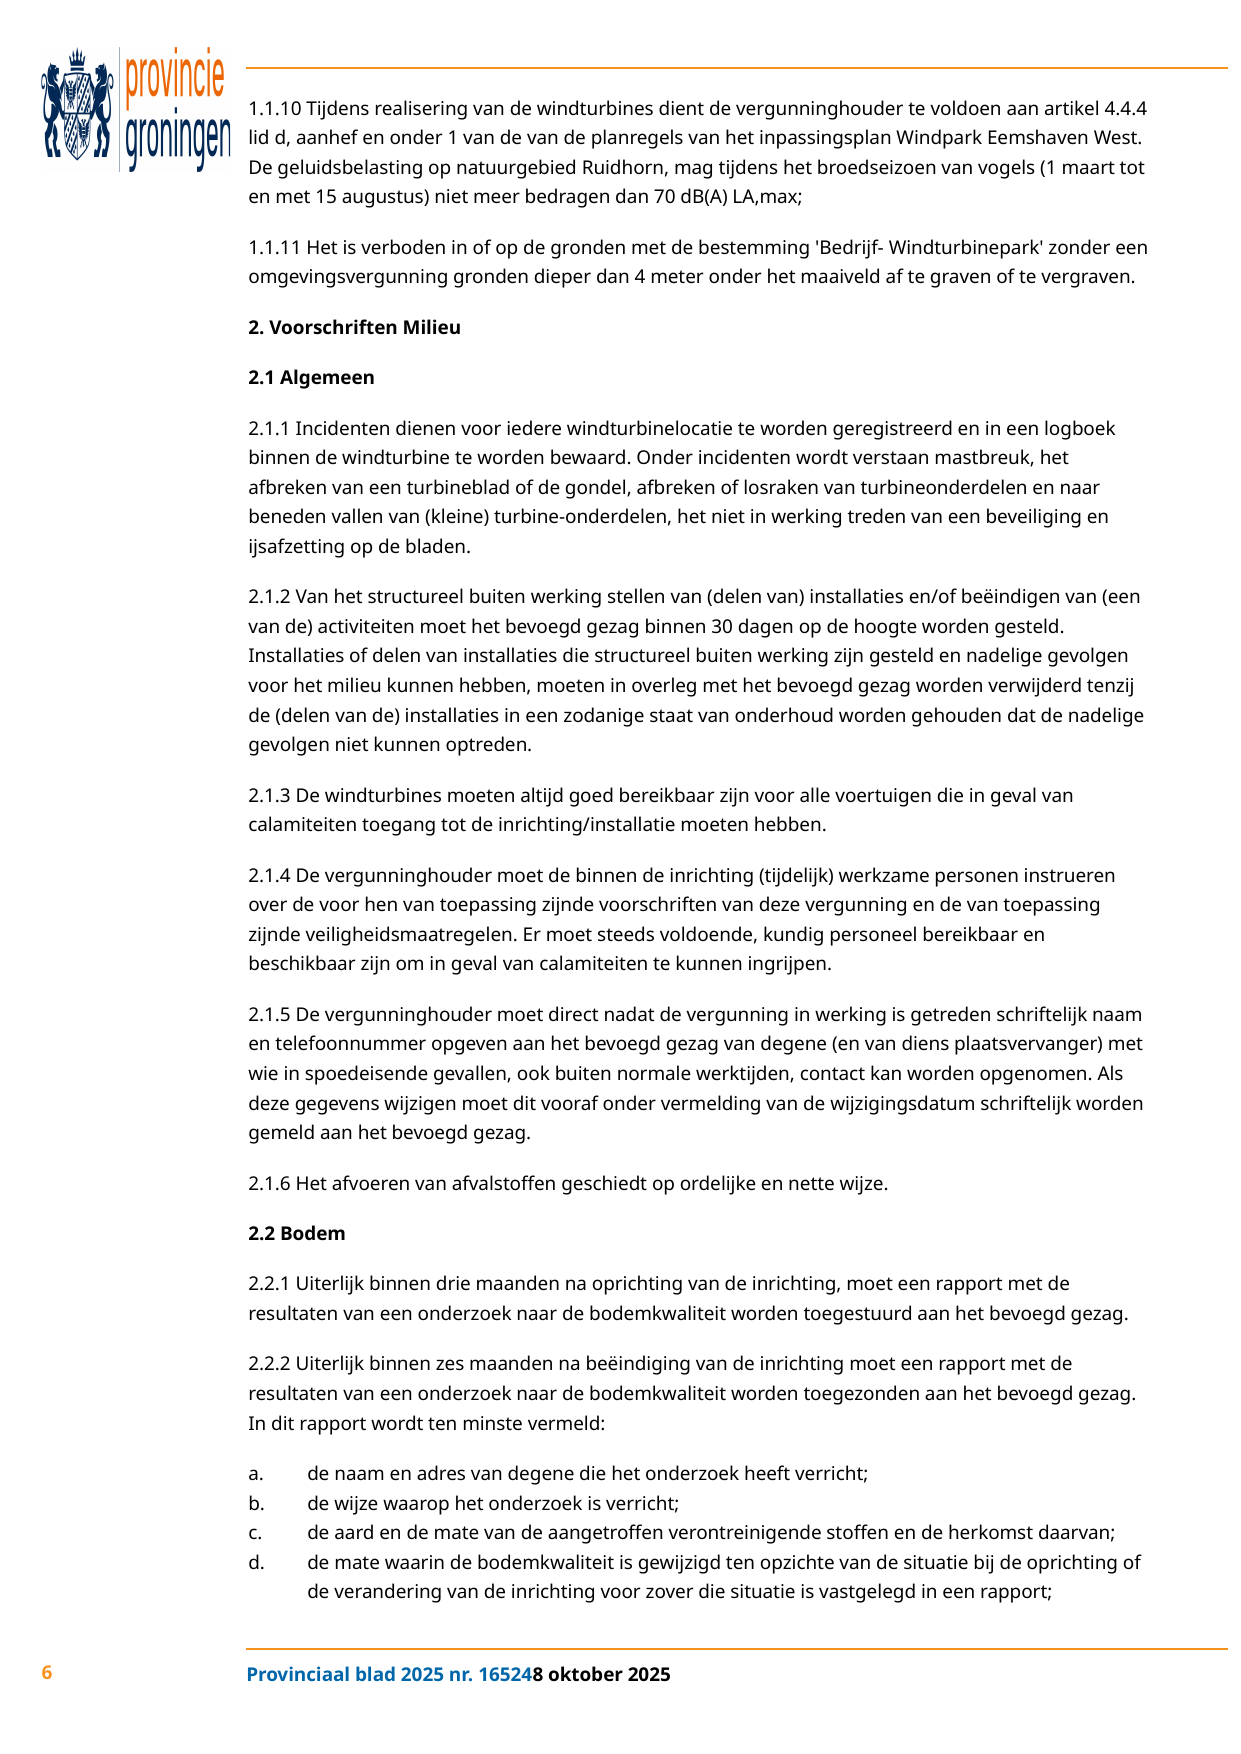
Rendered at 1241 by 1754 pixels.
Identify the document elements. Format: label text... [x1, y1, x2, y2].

text 1.1.11 Het is verboden in of op de gronden met de bestemming 'Bedrijf- Windturbinepark' zonder een omgevingsvergunning gronden dieper dan 4 meter onder het maaiveld af te graven of te vergraven. [248, 234, 1152, 289]
text 2. Voorschriften Milieu [248, 314, 1152, 340]
list de wijze waarop het onderzoek is verricht; [248, 1490, 1152, 1516]
picture [41, 47, 231, 172]
text 2.2.2 Uiterlijk binnen zes maanden na beëindiging van de inrichting moet een rapport met de resultaten van een onderzoek naar de bodemkwaliteit worden toegezonden aan het bevoegd gezag. In dit rapport wordt ten minste vermeld: [248, 1351, 1152, 1436]
text 2.2 Bodem [248, 1220, 1152, 1246]
text 2.1.6 Het afvoeren van afvalstoffen geschiedt op ordelijke en nette wijze. [248, 1170, 1152, 1196]
text 2.2.1 Uiterlijk binnen drie maanden na oprichting van de inrichting, moet een rapport met de resultaten van een onderzoek naar de bodemkwaliteit worden toegestuurd aan het bevoegd gezag. [248, 1271, 1152, 1326]
text 2.1.5 De vergunninghouder moet direct nadat de vergunning in werking is getreden schriftelijk naam en telefoonnummer opgeven aan het bevoegd gezag van degene (en van diens plaatsvervanger) met wie in spoedeisende gevallen, ook buiten normale werktijden, contact kan worden opgenomen. Als deze gegevens wijzigen moet dit vooraf onder vermelding van de wijzigingsdatum schriftelijk worden gemeld aan het bevoegd gezag. [248, 1001, 1152, 1145]
list de naam en adres van degene die het onderzoek heeft verricht; [248, 1460, 1152, 1486]
text 2.1.1 Incidenten dienen voor iedere windturbinelocatie te worden geregistreerd en in een logboek binnen de windturbine te worden bewaard. Onder incidenten wordt verstaan mastbreuk, het afbreken van een turbineblad of de gondel, afbreken of losraken van turbineonderdelen en naar beneden vallen van (kleine) turbine-onderdelen, het niet in werking treden van een beveiliging en ijsafzetting op de bladen. [248, 415, 1152, 559]
list de mate waarin de bodemkwaliteit is gewijzigd ten opzichte van de situatie bij de oprichting of de verandering van de inrichting voor zover die situatie is vastgelegd in een rapport; [248, 1549, 1152, 1604]
text 2.1.4 De vergunninghouder moet de binnen de inrichting (tijdelijk) werkzame personen instrueren over de voor hen van toepassing zijnde voorschriften van deze vergunning en de van toepassing zijnde veiligheidsmaatregelen. Er moet steeds voldoende, kundig personeel bereikbaar en beschikbaar zijn om in geval van calamiteiten te kunnen ingrijpen. [248, 862, 1152, 976]
text 2.1.3 De windturbines moeten altijd goed bereikbaar zijn voor alle voertuigen die in geval van calamiteiten toegang tot de inrichting/installatie moeten hebben. [248, 782, 1152, 837]
text 1.1.10 Tijdens realisering van de windturbines dient de vergunninghouder te voldoen aan artikel 4.4.4 lid d, aanhef en onder 1 van de van de planregels van het inpassingsplan Windpark Eemshaven West. De geluidsbelasting op natuurgebied Ruidhorn, mag tijdens het broedseizoen van vogels (1 maart tot en met 15 augustus) niet meer bedragen dan 70 dB(A) LA,max; [248, 95, 1152, 209]
text 2.1 Algemeen [248, 364, 1152, 390]
list de aard en de mate van de aangetroffen verontreinigende stoffen en de herkomst daarvan; [248, 1519, 1152, 1545]
text 2.1.2 Van het structureel buiten werking stellen van (delen van) installaties en/of beëindigen van (een van de) activiteiten moet het bevoegd gezag binnen 30 dagen op de hoogte worden gesteld. Installaties of delen van installaties die structureel buiten werking zijn gesteld en nadelige gevolgen voor het milieu kunnen hebben, moeten in overleg met het bevoegd gezag worden verwijderd tenzij de (delen van de) installaties in een zodanige staat van onderhoud worden gehouden dat de nadelige gevolgen niet kunnen optreden. [248, 583, 1152, 757]
